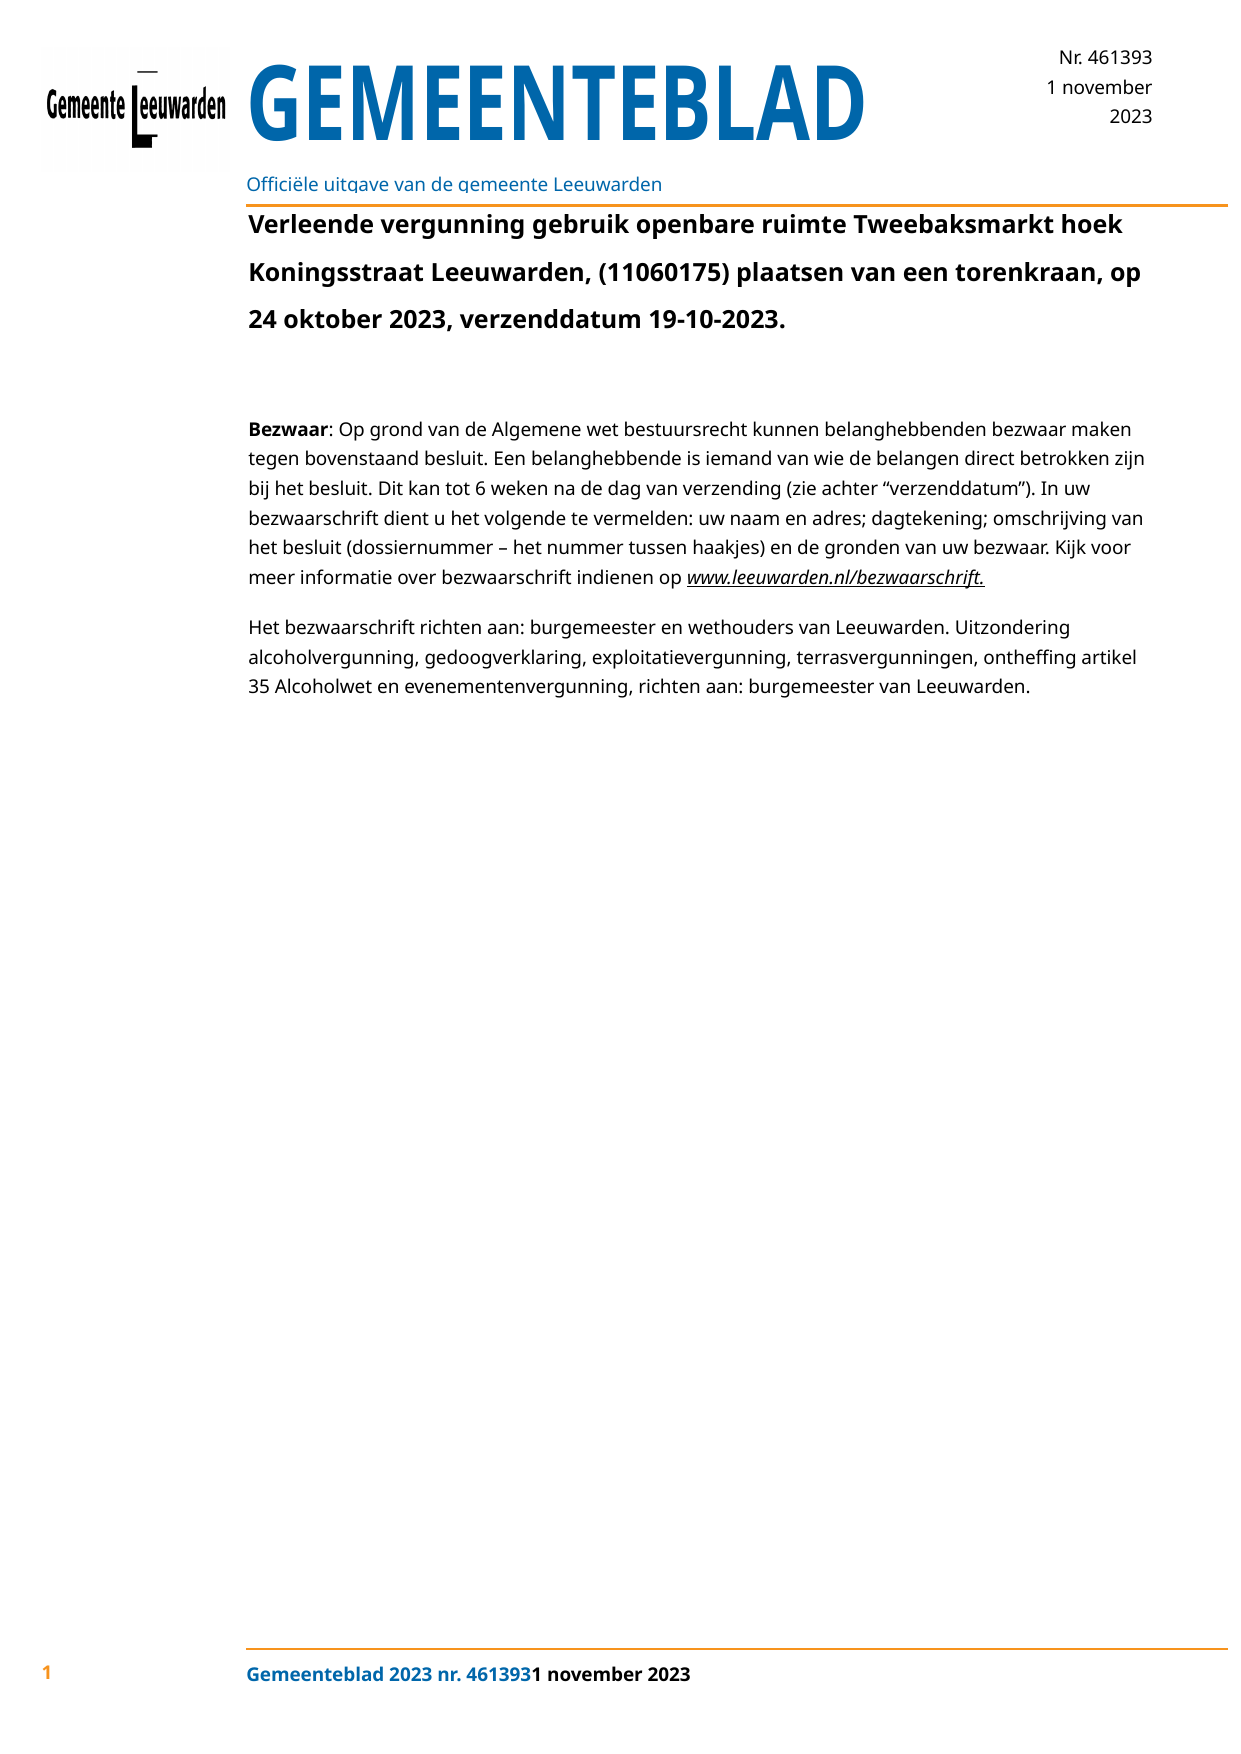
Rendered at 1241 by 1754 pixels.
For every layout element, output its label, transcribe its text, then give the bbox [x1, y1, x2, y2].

text Verleende vergunning gebruik openbare ruimte Tweebaksmarkt hoek Koningsstraat Leeuwarden, (11060175) plaatsen van een torenkraan, op 24 oktober 2023, verzenddatum 19-10-2023. [248, 207, 1152, 336]
text Bezwaar: Op grond van de Algemene wet bestuursrecht kunnen belanghebbenden bezwaar maken tegen bovenstaand besluit. Een belanghebbende is iemand van wie de belangen direct betrokken zijn bij het besluit. Dit kan tot 6 weken na de dag van verzending (zie achter “verzenddatum”). In uw bezwaarschrift dient u het volgende te vermelden: uw naam en adres; dagtekening; omschrijving van het besluit (dossiernummer – het nummer tussen haakjes) en de gronden van uw bezwaar. Kijk voor meer informatie over bezwaarschrift indienen op www.leeuwarden.nl/bezwaarschrift. [248, 416, 1152, 589]
text Het bezwaarschrift richten aan: burgemeester en wethouders van Leeuwarden. Uitzondering alcoholvergunning, gedoogverklaring, exploitatievergunning, terrasvergunningen, ontheffing artikel 35 Alcoholwet en evenementenvergunning, richten aan: burgemeester van Leeuwarden. [248, 614, 1152, 699]
picture [41, 47, 231, 172]
